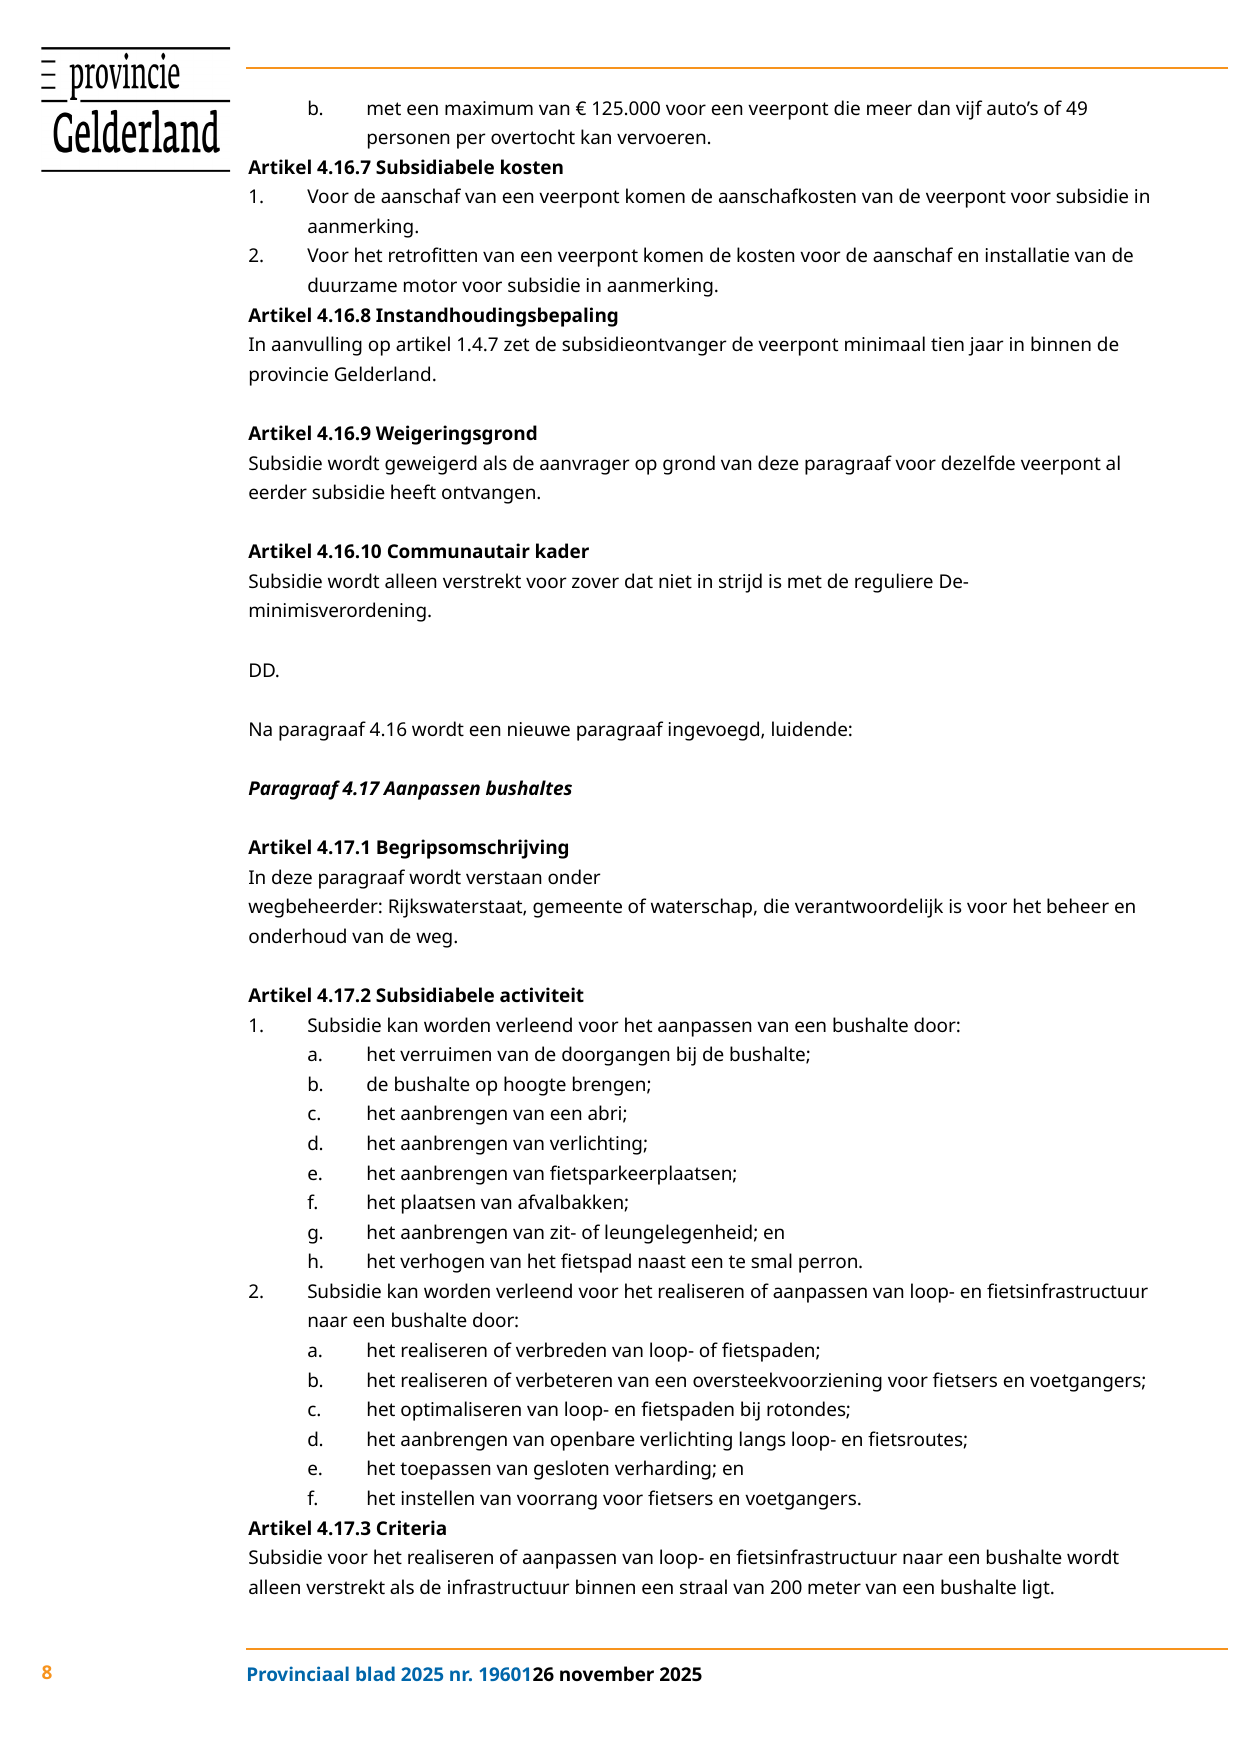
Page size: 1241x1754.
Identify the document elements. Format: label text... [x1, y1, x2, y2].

text Subsidie wordt geweigerd als de aanvrager op grond van deze paragraaf voor dezelfde veerpont al eerder subsidie heeft ontvangen. [248, 450, 1152, 505]
text In deze paragraaf wordt verstaan onder [248, 864, 1152, 890]
list het aanbrengen van een abri; [307, 1101, 1152, 1126]
list Voor het retrofitten van een veerpont komen de kosten voor de aanschaf en installatie van de duurzame motor voor subsidie in aanmerking. [248, 243, 1152, 298]
list het toepassen van gesloten verharding; en [307, 1456, 1152, 1481]
text Artikel 4.16.9 Weigeringsgrond [248, 420, 1152, 446]
list het verruimen van de doorgangen bij de bushalte; [307, 1041, 1152, 1067]
text Subsidie wordt alleen verstrekt voor zover dat niet in strijd is met de reguliere De-minimisverordening. [248, 568, 1152, 623]
text Subsidie voor het realiseren of aanpassen van loop- en fietsinfrastructuur naar een bushalte wordt alleen verstrekt als de infrastructuur binnen een straal van 200 meter van een bushalte ligt. [248, 1544, 1152, 1600]
text Artikel 4.16.8 Instandhoudingsbepaling [248, 302, 1152, 328]
text In aanvulling op artikel 1.4.7 zet de subsidieontvanger de veerpont minimaal tien jaar in binnen de provincie Gelderland. [248, 331, 1152, 387]
list met een maximum van € 125.000 voor een veerpont die meer dan vijf auto’s of 49 personen per overtocht kan vervoeren. [307, 95, 1152, 150]
list het verhogen van het fietspad naast een te smal perron. [307, 1248, 1152, 1274]
text Artikel 4.17.3 Criteria [248, 1515, 1152, 1541]
text Artikel 4.17.2 Subsidiabele activiteit [248, 982, 1152, 1008]
text Artikel 4.16.10 Communautair kader [248, 538, 1152, 564]
list het optimaliseren van loop- en fietspaden bij rotondes; [307, 1396, 1152, 1422]
text wegbeheerder: Rijkswaterstaat, gemeente of waterschap, die verantwoordelijk is voor het beheer en onderhoud van de weg. [248, 893, 1152, 949]
list het aanbrengen van fietsparkeerplaatsen; [307, 1160, 1152, 1186]
list Voor de aanschaf van een veerpont komen de aanschafkosten van de veerpont voor subsidie in aanmerking. [248, 183, 1152, 239]
list het aanbrengen van verlichting; [307, 1130, 1152, 1156]
list het realiseren of verbeteren van een oversteekvoorziening voor fietsers en voetgangers; [307, 1367, 1152, 1393]
list Subsidie kan worden verleend voor het realiseren of aanpassen van loop- en fietsinfrastructuur naar een bushalte door: [248, 1278, 1152, 1333]
list het instellen van voorrang voor fietsers en voetgangers. [307, 1485, 1152, 1511]
text Artikel 4.17.1 Begripsomschrijving [248, 834, 1152, 860]
text Paragraaf 4.17 Aanpassen bushaltes [248, 775, 1152, 801]
list de bushalte op hoogte brengen; [307, 1071, 1152, 1097]
text Artikel 4.16.7 Subsidiabele kosten [248, 154, 1152, 180]
list het aanbrengen van zit- of leungelegenheid; en [307, 1219, 1152, 1245]
list het plaatsen van afvalbakken; [307, 1189, 1152, 1215]
picture [41, 47, 231, 172]
list het realiseren of verbreden van loop- of fietspaden; [307, 1337, 1152, 1363]
text DD. [248, 657, 1152, 683]
list het aanbrengen van openbare verlichting langs loop- en fietsroutes; [307, 1426, 1152, 1452]
list Subsidie kan worden verleend voor het aanpassen van een bushalte door: [248, 1012, 1152, 1038]
text Na paragraaf 4.16 wordt een nieuwe paragraaf ingevoegd, luidende: [248, 716, 1152, 742]
